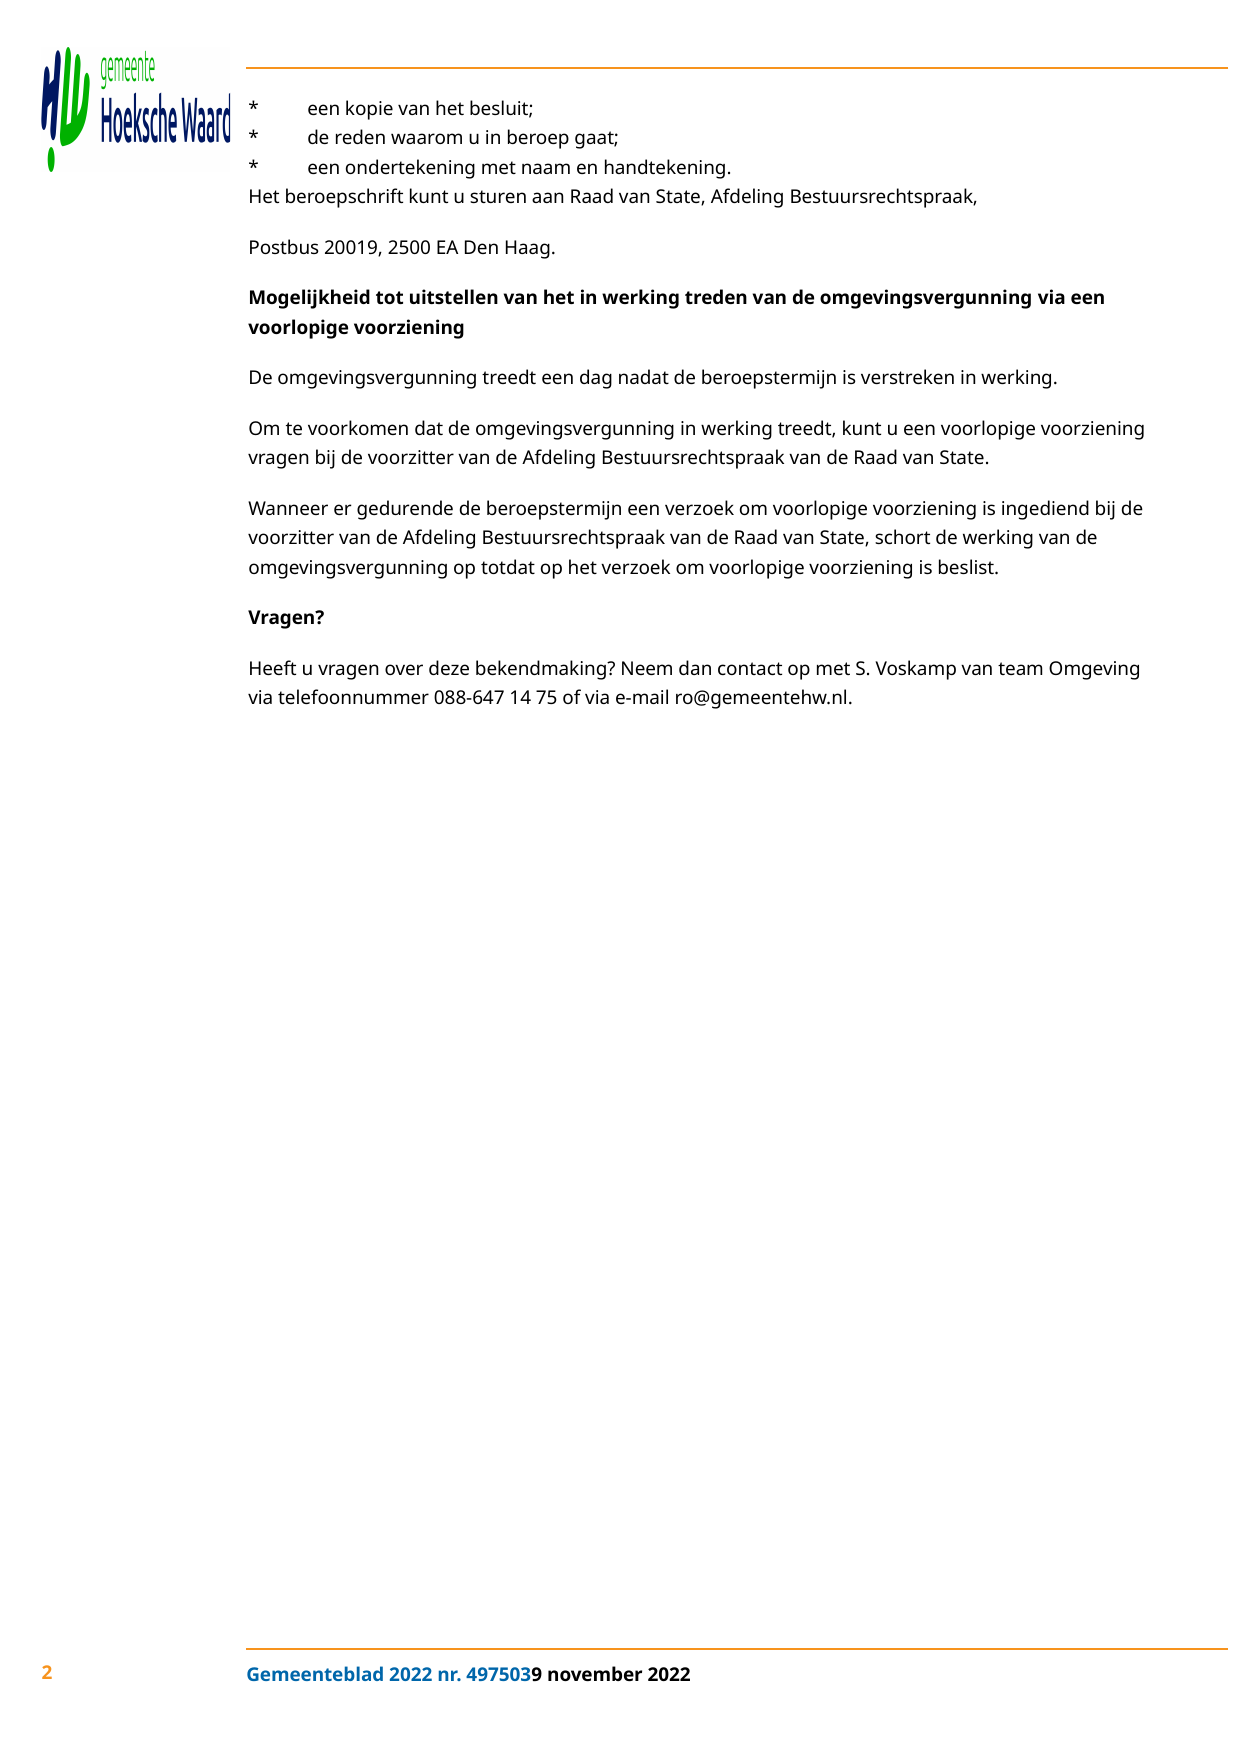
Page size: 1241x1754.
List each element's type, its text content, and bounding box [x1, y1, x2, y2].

text Om te voorkomen dat de omgevingsvergunning in werking treedt, kunt u een voorlopige voorziening vragen bij de voorzitter van de Afdeling Bestuursrechtspraak van de Raad van State. [248, 415, 1152, 470]
text Vragen? [248, 604, 1152, 630]
text Postbus 20019, 2500 EA Den Haag. [248, 234, 1152, 260]
picture [41, 47, 231, 172]
text De omgevingsvergunning treedt een dag nadat de beroepstermijn is verstreken in werking. [248, 364, 1152, 390]
text Heeft u vragen over deze bekendmaking? Neem dan contact op met S. Voskamp van team Omgeving via telefoonnummer 088-647 14 75 of via e-mail ro@gemeentehw.nl. [248, 655, 1152, 710]
text Het beroepschrift kunt u sturen aan Raad van State, Afdeling Bestuursrechtspraak, [248, 183, 1152, 209]
list de reden waarom u in beroep gaat; [248, 124, 1152, 150]
list een ondertekening met naam en handtekening. [248, 154, 1152, 180]
text Mogelijkheid tot uitstellen van het in werking treden van de omgevingsvergunning via een voorlopige voorziening [248, 284, 1152, 340]
text Wanneer er gedurende de beroepstermijn een verzoek om voorlopige voorziening is ingediend bij de voorzitter van de Afdeling Bestuursrechtspraak van de Raad van State, schort de werking van de omgevingsvergunning op totdat op het verzoek om voorlopige voorziening is beslist. [248, 495, 1152, 580]
list een kopie van het besluit; [248, 95, 1152, 121]
